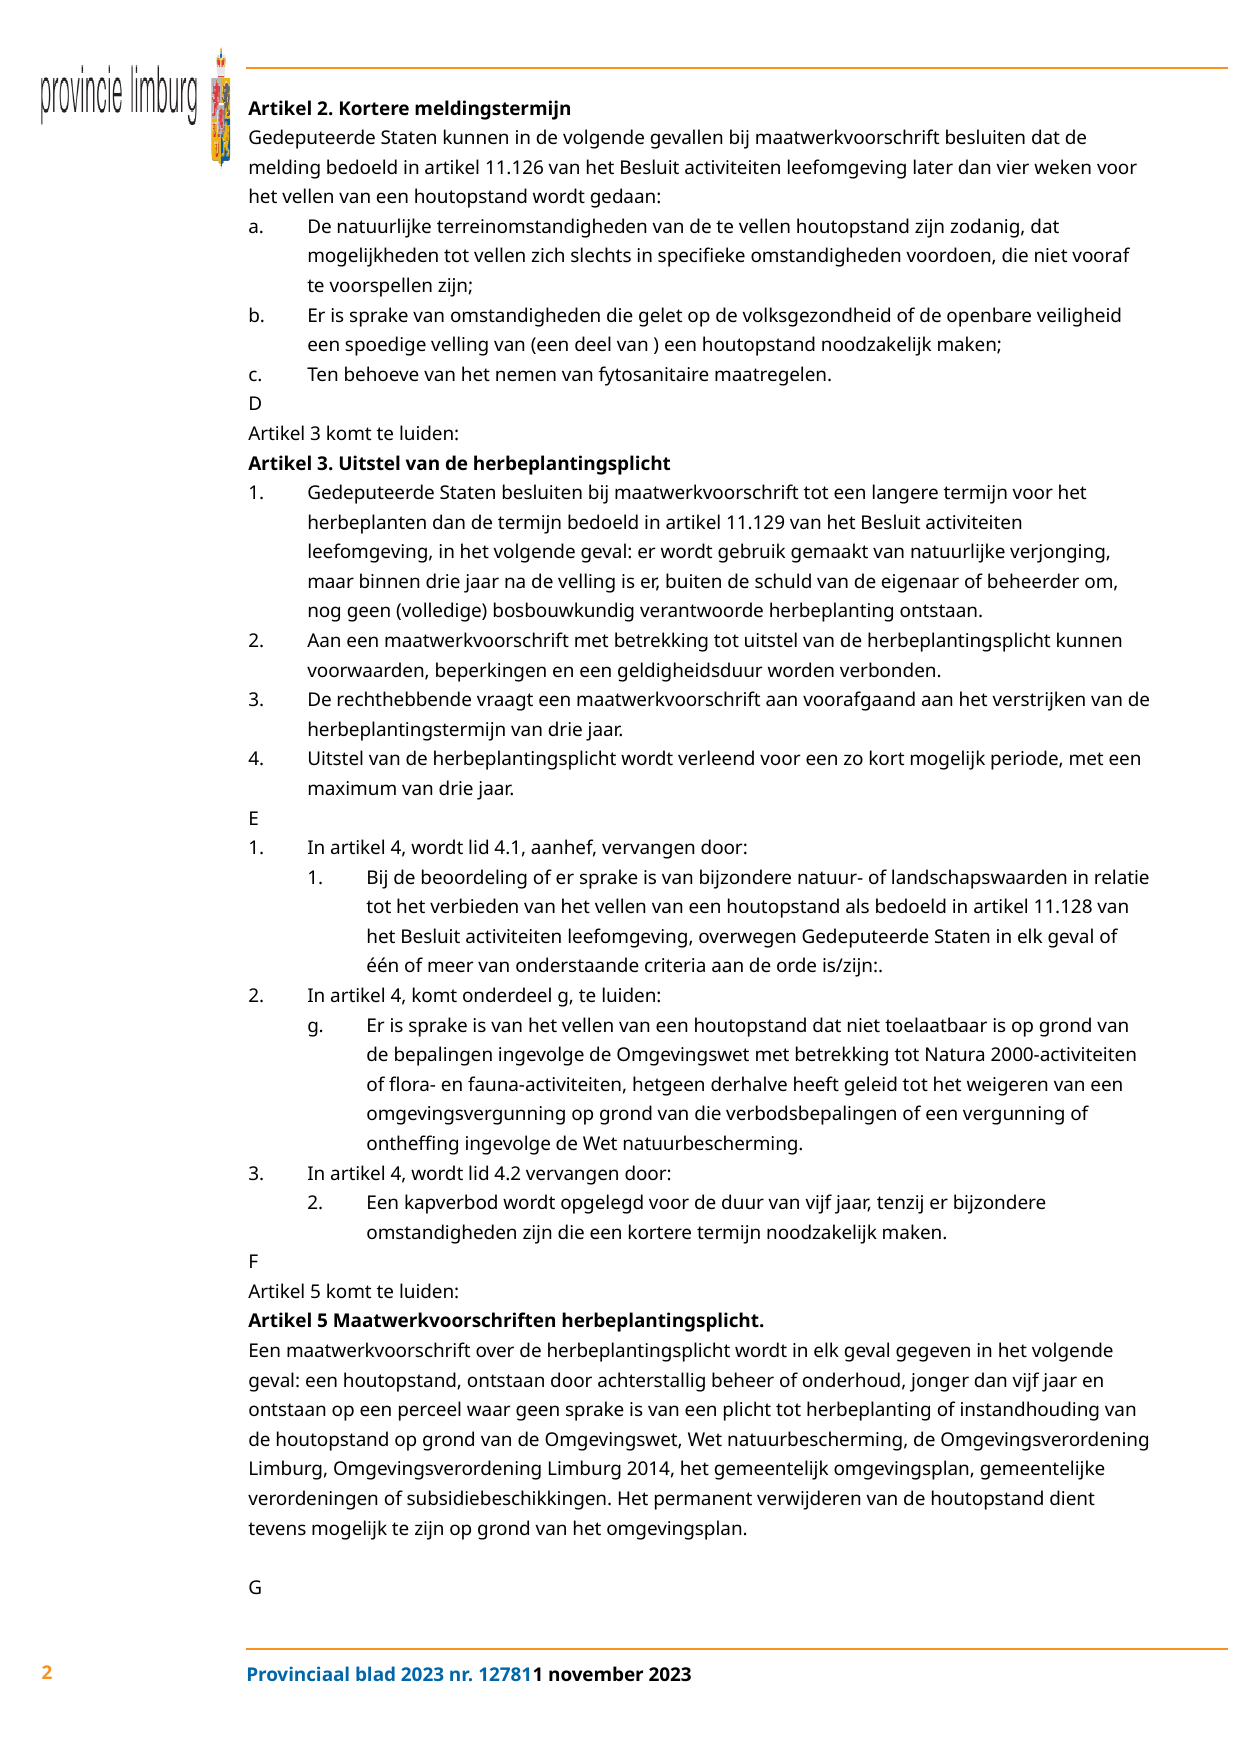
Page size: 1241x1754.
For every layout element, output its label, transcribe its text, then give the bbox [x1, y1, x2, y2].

text Gedeputeerde Staten kunnen in de volgende gevallen bij maatwerkvoorschrift besluiten dat de melding bedoeld in artikel 11.126 van het Besluit activiteiten leefomgeving later dan vier weken voor het vellen van een houtopstand wordt gedaan: [248, 124, 1152, 209]
list De rechthebbende vraagt een maatwerkvoorschrift aan voorafgaand aan het verstrijken van de herbeplantingstermijn van drie jaar. [248, 686, 1152, 742]
picture [41, 47, 231, 172]
text Een maatwerkvoorschrift over de herbeplantingsplicht wordt in elk geval gegeven in het volgende geval: een houtopstand, ontstaan door achterstallig beheer of onderhoud, jonger dan vijf jaar en ontstaan op een perceel waar geen sprake is van een plicht tot herbeplanting of instandhouding van de houtopstand op grond van de Omgevingswet, Wet natuurbescherming, de Omgevingsverordening Limburg, Omgevingsverordening Limburg 2014, het gemeentelijk omgevingsplan, gemeentelijke verordeningen of subsidiebeschikkingen. Het permanent verwijderen van de houtopstand dient tevens mogelijk te zijn op grond van het omgevingsplan. [248, 1337, 1152, 1541]
text Artikel 2. Kortere meldingstermijn [248, 95, 1152, 121]
list Er is sprake van omstandigheden die gelet op de volksgezondheid of de openbare veiligheid een spoedige velling van (een deel van ) een houtopstand noodzakelijk maken; [248, 302, 1152, 357]
list Ten behoeve van het nemen van fytosanitaire maatregelen. [248, 361, 1152, 387]
text F [248, 1248, 1152, 1274]
list Gedeputeerde Staten besluiten bij maatwerkvoorschrift tot een langere termijn voor het herbeplanten dan de termijn bedoeld in artikel 11.129 van het Besluit activiteiten leefomgeving, in het volgende geval: er wordt gebruik gemaakt van natuurlijke verjonging, maar binnen drie jaar na de velling is er, buiten de schuld van de eigenaar of beheerder om, nog geen (volledige) bosbouwkundig verantwoorde herbeplanting ontstaan. [248, 479, 1152, 623]
text Artikel 5 Maatwerkvoorschriften herbeplantingsplicht. [248, 1308, 1152, 1333]
list Er is sprake is van het vellen van een houtopstand dat niet toelaatbaar is op grond van de bepalingen ingevolge de Omgevingswet met betrekking tot Natura 2000-activiteiten of flora- en fauna-activiteiten, hetgeen derhalve heeft geleid tot het weigeren van een omgevingsvergunning op grond van die verbodsbepalingen of een vergunning of ontheffing ingevolge de Wet natuurbescherming. [307, 1012, 1152, 1156]
text G [248, 1574, 1152, 1600]
text Artikel 3. Uitstel van de herbeplantingsplicht [248, 450, 1152, 476]
list In artikel 4, komt onderdeel g, te luiden: [248, 982, 1152, 1008]
list In artikel 4, wordt lid 4.2 vervangen door: [248, 1160, 1152, 1186]
list Bij de beoordeling of er sprake is van bijzondere natuur- of landschapswaarden in relatie tot het verbieden van het vellen van een houtopstand als bedoeld in artikel 11.128 van het Besluit activiteiten leefomgeving, overwegen Gedeputeerde Staten in elk geval of één of meer van onderstaande criteria aan de orde is/zijn:. [307, 864, 1152, 978]
text D [248, 391, 1152, 416]
text E [248, 805, 1152, 831]
list De natuurlijke terreinomstandigheden van de te vellen houtopstand zijn zodanig, dat mogelijkheden tot vellen zich slechts in specifieke omstandigheden voordoen, die niet vooraf te voorspellen zijn; [248, 213, 1152, 298]
list Uitstel van de herbeplantingsplicht wordt verleend voor een zo kort mogelijk periode, met een maximum van drie jaar. [248, 746, 1152, 801]
list Aan een maatwerkvoorschrift met betrekking tot uitstel van de herbeplantingsplicht kunnen voorwaarden, beperkingen en een geldigheidsduur worden verbonden. [248, 627, 1152, 683]
text Artikel 3 komt te luiden: [248, 420, 1152, 446]
list Een kapverbod wordt opgelegd voor de duur van vijf jaar, tenzij er bijzondere omstandigheden zijn die een kortere termijn noodzakelijk maken. [307, 1189, 1152, 1245]
list In artikel 4, wordt lid 4.1, aanhef, vervangen door: [248, 834, 1152, 860]
text Artikel 5 komt te luiden: [248, 1278, 1152, 1304]
